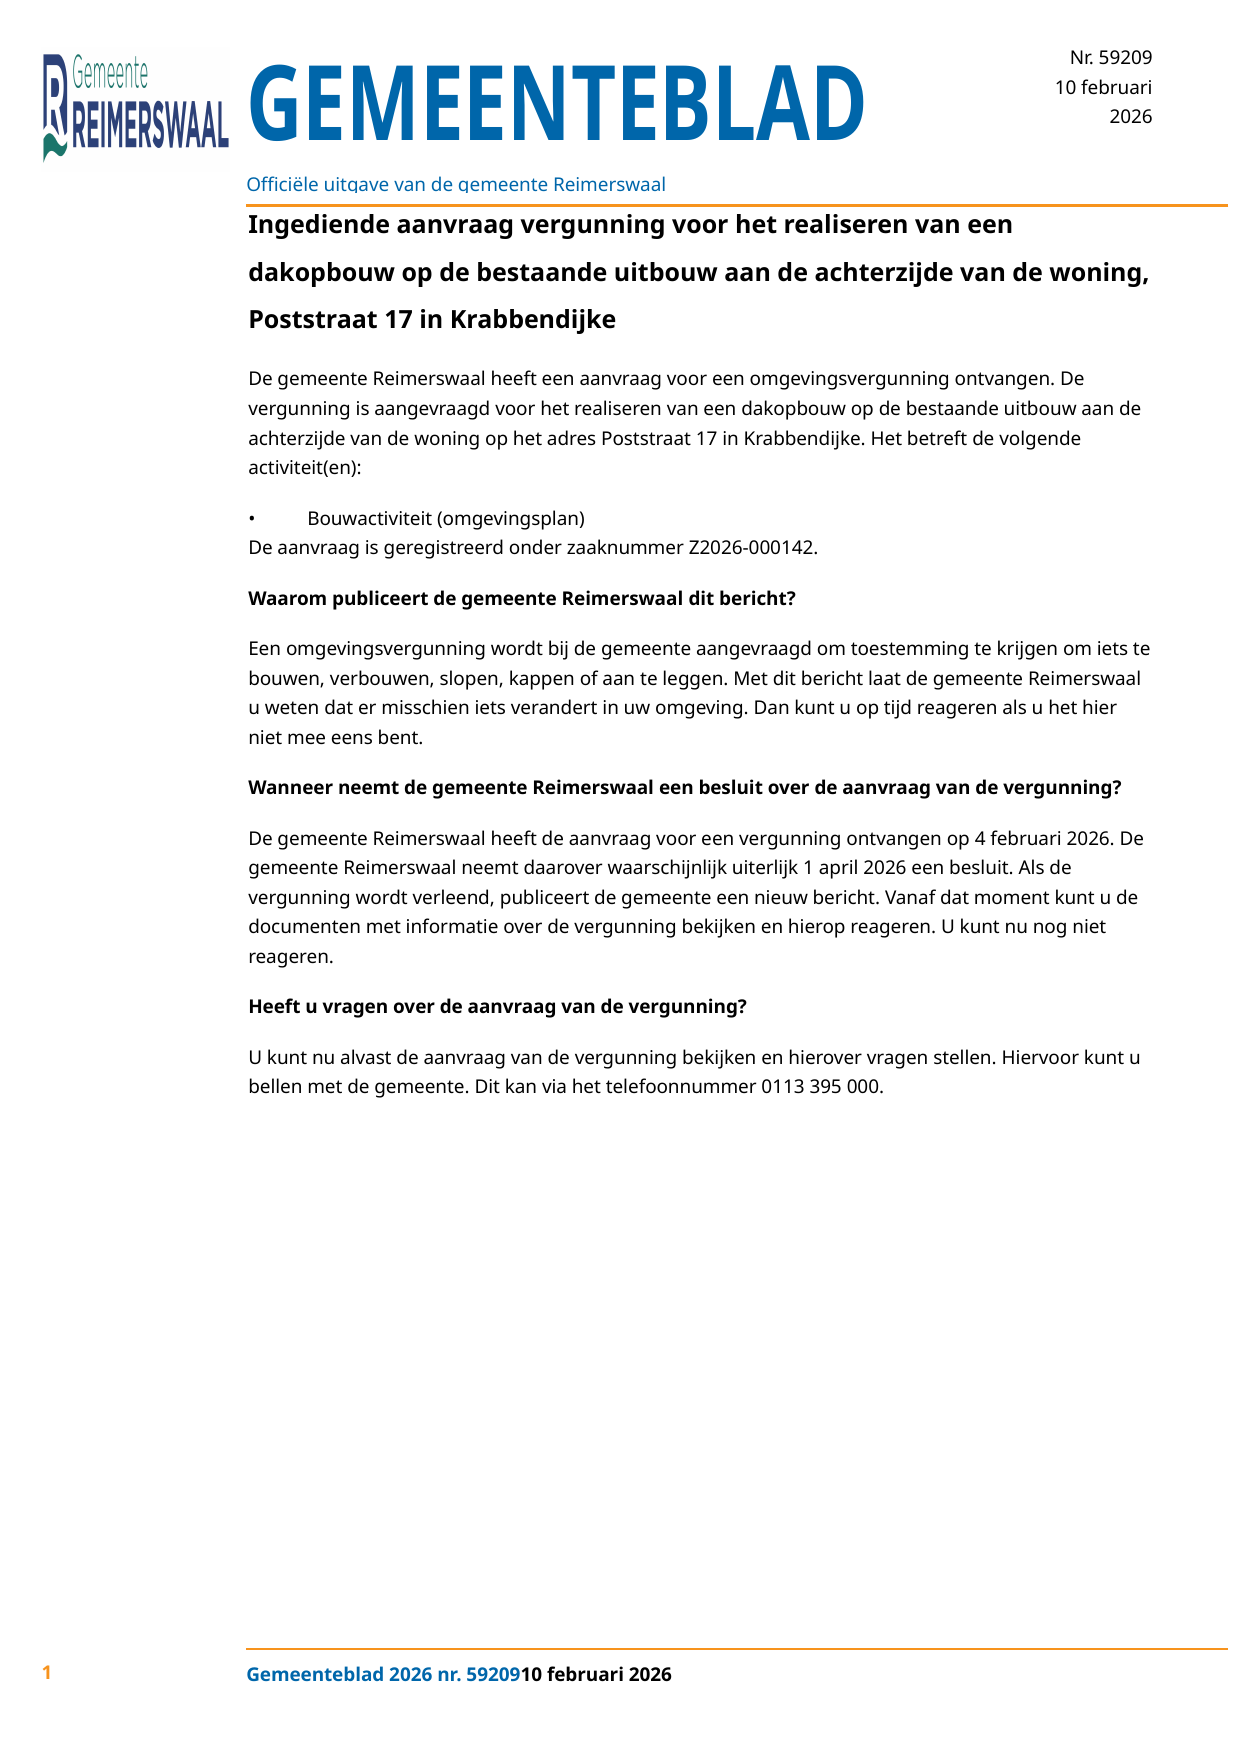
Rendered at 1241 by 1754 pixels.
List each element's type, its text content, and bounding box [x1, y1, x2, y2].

text De aanvraag is geregistreerd onder zaaknummer Z2026-000142. [248, 534, 1152, 560]
text Waarom publiceert de gemeente Reimerswaal dit bericht? [248, 585, 1152, 610]
text Wanneer neemt de gemeente Reimerswaal een besluit over de aanvraag van de vergunning? [248, 774, 1152, 800]
text De gemeente Reimerswaal heeft een aanvraag voor een omgevingsvergunning ontvangen. De vergunning is aangevraagd voor het realiseren van een dakopbouw op de bestaande uitbouw aan de achterzijde van de woning op het adres Poststraat 17 in Krabbendijke. Het betreft de volgende activiteit(en): [248, 366, 1152, 480]
text Een omgevingsvergunning wordt bij de gemeente aangevraagd om toestemming te krijgen om iets te bouwen, verbouwen, slopen, kappen of aan te leggen. Met dit bericht laat de gemeente Reimerswaal u weten dat er misschien iets verandert in uw omgeving. Dan kunt u op tijd reageren als u het hier niet mee eens bent. [248, 635, 1152, 749]
picture [41, 47, 231, 172]
text U kunt nu alvast de aanvraag van de vergunning bekijken en hierover vragen stellen. Hiervoor kunt u bellen met de gemeente. Dit kan via het telefoonnummer 0113 395 000. [248, 1044, 1152, 1099]
text De gemeente Reimerswaal heeft de aanvraag voor een vergunning ontvangen op 4 februari 2026. De gemeente Reimerswaal neemt daarover waarschijnlijk uiterlijk 1 april 2026 een besluit. Als de vergunning wordt verleend, publiceert de gemeente een nieuw bericht. Vanaf dat moment kunt u de documenten met informatie over de vergunning bekijken en hierop reageren. U kunt nu nog niet reageren. [248, 825, 1152, 969]
text Ingediende aanvraag vergunning voor het realiseren van een dakopbouw op de bestaande uitbouw aan de achterzijde van de woning, Poststraat 17 in Krabbendijke [248, 207, 1152, 336]
list Bouwactiviteit (omgevingsplan) [248, 505, 1152, 530]
text Heeft u vragen over de aanvraag van de vergunning? [248, 993, 1152, 1019]
